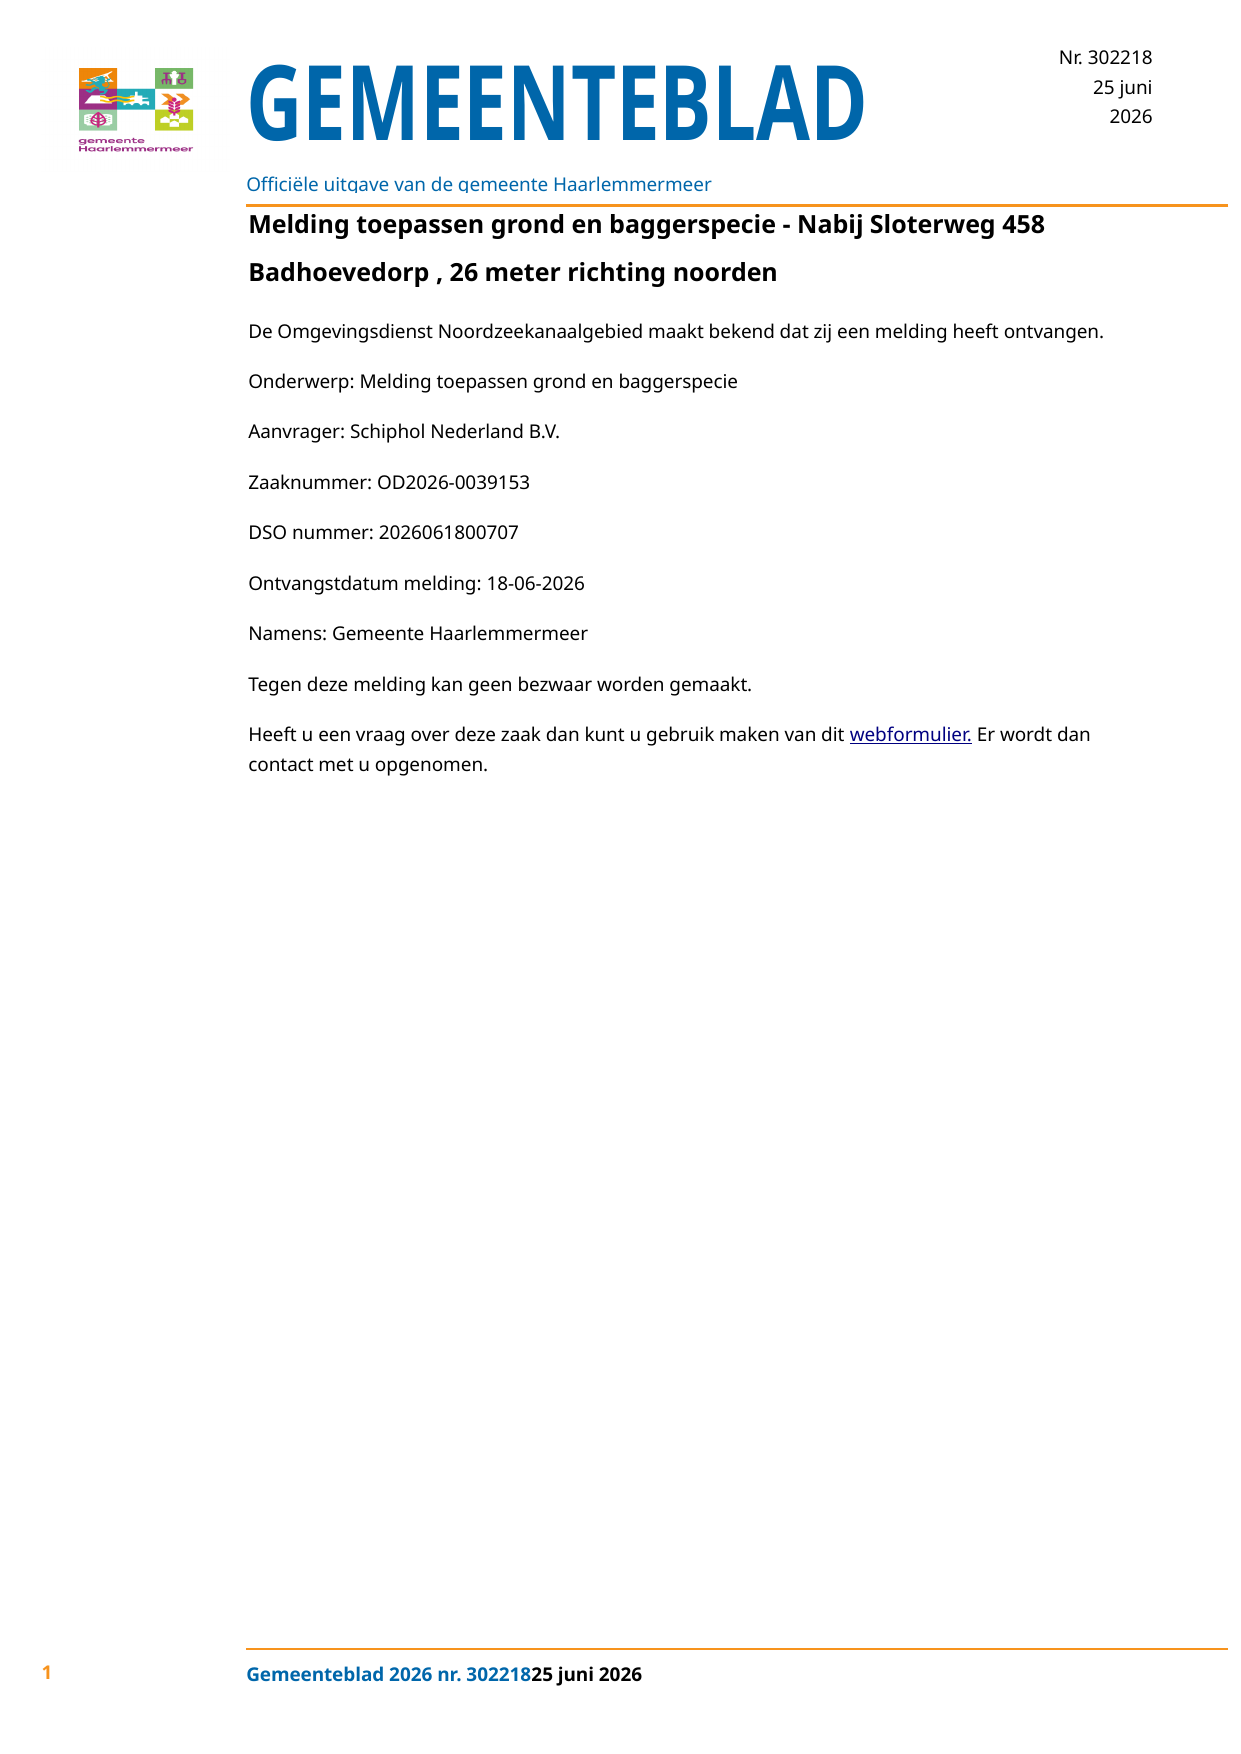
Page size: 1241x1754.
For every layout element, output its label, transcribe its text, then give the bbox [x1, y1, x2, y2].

text Heeft u een vraag over deze zaak dan kunt u gebruik maken van dit webformulier. Er wordt dan contact met u opgenomen. [248, 721, 1152, 777]
text Onderwerp: Melding toepassen grond en baggerspecie [248, 368, 1152, 394]
text Zaaknummer: OD2026-0039153 [248, 469, 1152, 495]
text Ontvangstdatum melding: 18-06-2026 [248, 570, 1152, 596]
text De Omgevingsdienst Noordzeekanaalgebied maakt bekend dat zij een melding heeft ontvangen. [248, 318, 1152, 344]
picture [41, 47, 231, 172]
text DSO nummer: 2026061800707 [248, 519, 1152, 545]
text Aanvrager: Schiphol Nederland B.V. [248, 419, 1152, 444]
text Tegen deze melding kan geen bezwaar worden gemaakt. [248, 671, 1152, 697]
text Namens: Gemeente Haarlemmermeer [248, 620, 1152, 646]
text Melding toepassen grond en baggerspecie - Nabij Sloterweg 458 Badhoevedorp , 26 meter richting noorden [248, 207, 1152, 288]
